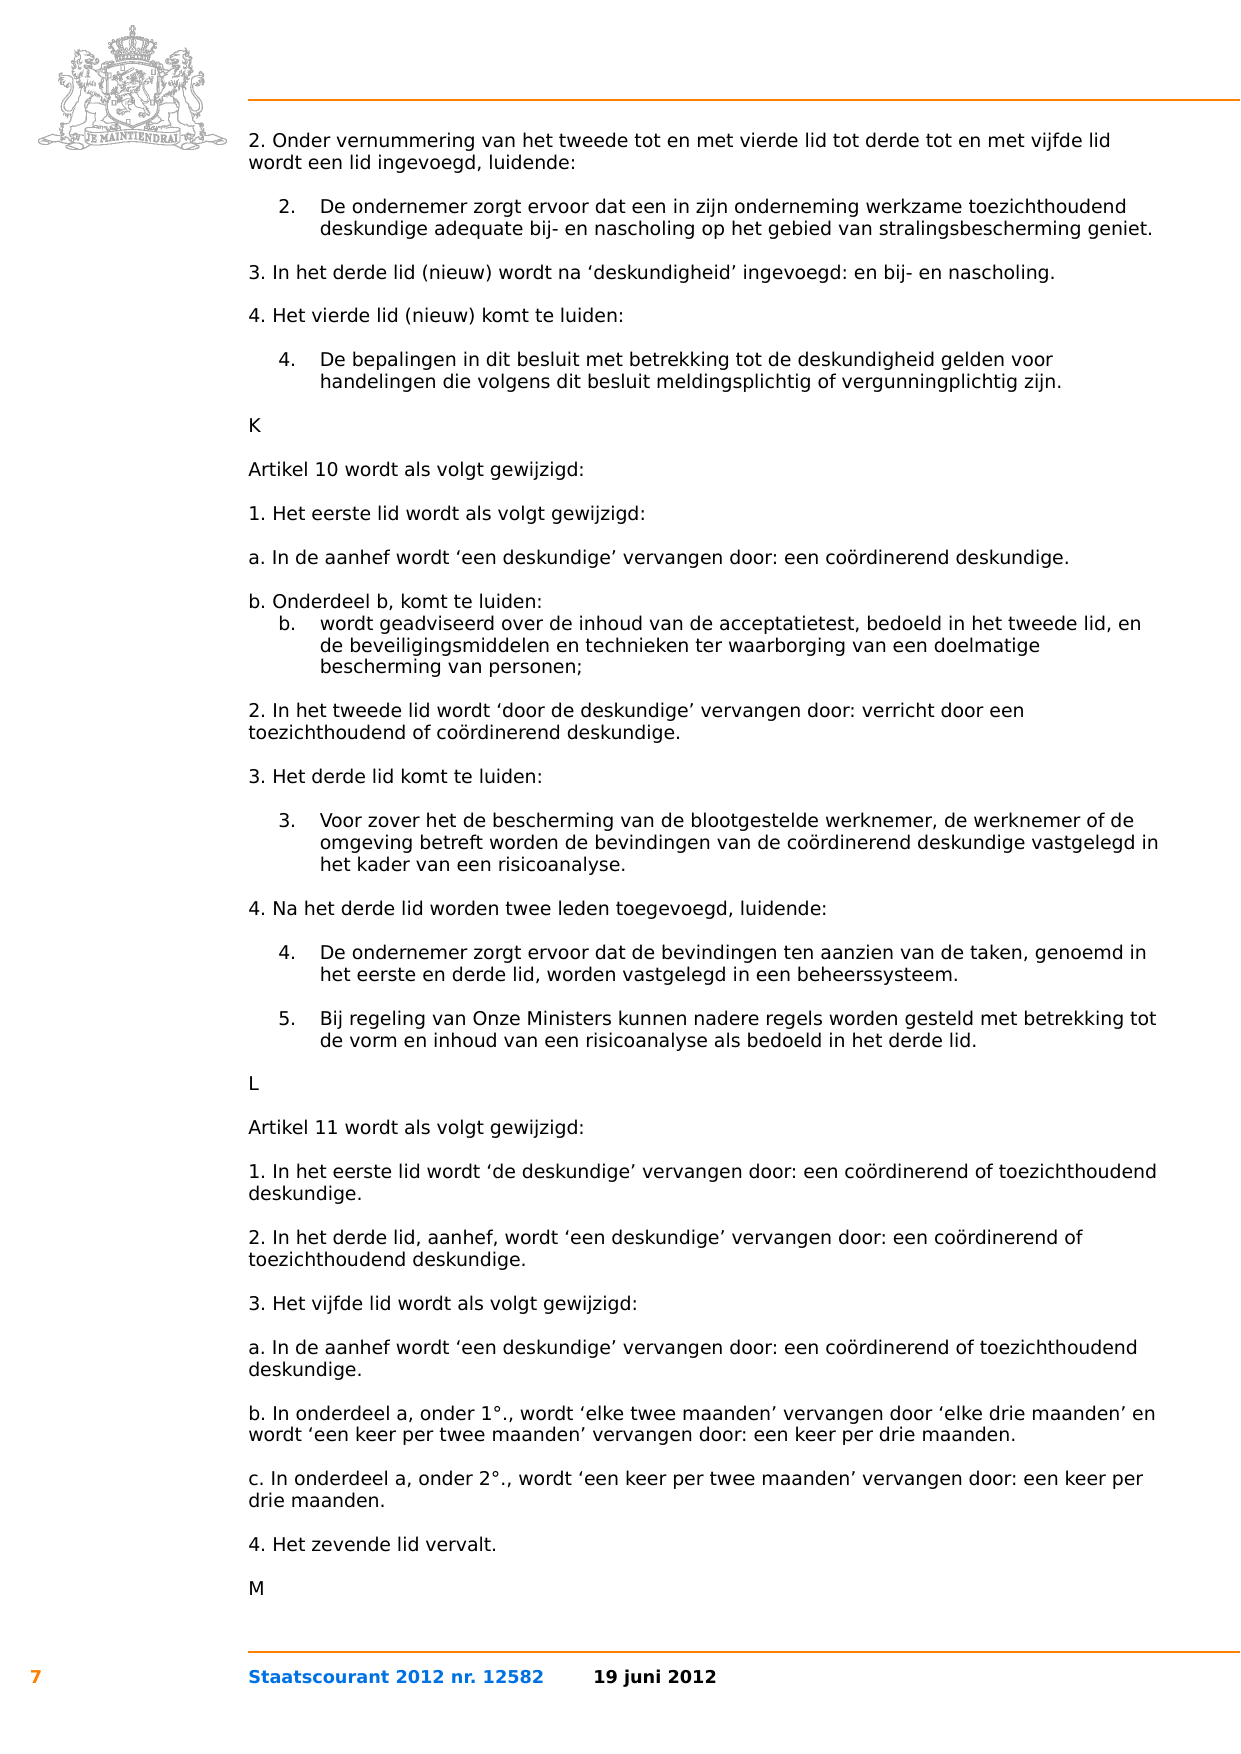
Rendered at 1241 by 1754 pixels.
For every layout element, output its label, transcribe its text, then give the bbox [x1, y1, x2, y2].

text 4. De ondernemer zorgt ervoor dat de bevindingen ten aanzien van de taken, genoemd in het eerste en derde lid, worden vastgelegd in een beheerssysteem. [278, 942, 1163, 986]
text 4. Het vierde lid (nieuw) komt te luiden: [248, 305, 1163, 327]
text Artikel 10 wordt als volgt gewijzigd: [248, 459, 1163, 481]
text L [248, 1073, 1163, 1095]
text c. In onderdeel a, onder 2°., wordt ‘een keer per twee maanden’ vervangen door: een keer per drie maanden. [248, 1468, 1163, 1512]
text 2. Onder vernummering van het tweede tot en met vierde lid tot derde tot en met vijfde lid wordt een lid ingevoegd, luidende: [248, 130, 1163, 174]
text 2. De ondernemer zorgt ervoor dat een in zijn onderneming werkzame toezichthoudend deskundige adequate bij- en nascholing op het gebied van stralingsbescherming geniet. [278, 196, 1163, 240]
picture [38, 25, 227, 150]
text 3. Het vijfde lid wordt als volgt gewijzigd: [248, 1293, 1163, 1315]
text a. In de aanhef wordt ‘een deskundige’ vervangen door: een coördinerend deskundige. [248, 547, 1163, 569]
text 4. De bepalingen in dit besluit met betrekking tot de deskundigheid gelden voor handelingen die volgens dit besluit meldingsplichtig of vergunningplichtig zijn. [278, 349, 1163, 393]
text 1. Het eerste lid wordt als volgt gewijzigd: [248, 503, 1163, 525]
text b. wordt geadviseerd over de inhoud van de acceptatietest, bedoeld in het tweede lid, en de beveiligingsmiddelen en technieken ter waarborging van een doelmatige bescherming van personen; [278, 612, 1163, 678]
text 3. Voor zover het de bescherming van de blootgestelde werknemer, de werknemer of de omgeving betreft worden de bevindingen van de coördinerend deskundige vastgelegd in het kader van een risicoanalyse. [278, 810, 1163, 876]
text Artikel 11 wordt als volgt gewijzigd: [248, 1117, 1163, 1139]
text b. In onderdeel a, onder 1°., wordt ‘elke twee maanden’ vervangen door ‘elke drie maanden’ en wordt ‘een keer per twee maanden’ vervangen door: een keer per drie maanden. [248, 1402, 1163, 1446]
text 4. Na het derde lid worden twee leden toegevoegd, luidende: [248, 898, 1163, 920]
text 4. Het zevende lid vervalt. [248, 1534, 1163, 1556]
text a. In de aanhef wordt ‘een deskundige’ vervangen door: een coördinerend of toezichthoudend deskundige. [248, 1337, 1163, 1381]
text b. Onderdeel b, komt te luiden: [248, 591, 1163, 612]
text K [248, 415, 1163, 437]
text 5. Bij regeling van Onze Ministers kunnen nadere regels worden gesteld met betrekking tot de vorm en inhoud van een risicoanalyse als bedoeld in het derde lid. [278, 1007, 1163, 1051]
text 3. In het derde lid (nieuw) wordt na ‘deskundigheid’ ingevoegd: en bij- en nascholing. [248, 262, 1163, 283]
text 3. Het derde lid komt te luiden: [248, 766, 1163, 788]
text 2. In het tweede lid wordt ‘door de deskundige’ vervangen door: verricht door een toezichthoudend of coördinerend deskundige. [248, 700, 1163, 744]
text M [248, 1578, 1163, 1600]
text 2. In het derde lid, aanhef, wordt ‘een deskundige’ vervangen door: een coördinerend of toezichthoudend deskundige. [248, 1227, 1163, 1271]
text 1. In het eerste lid wordt ‘de deskundige’ vervangen door: een coördinerend of toezichthoudend deskundige. [248, 1161, 1163, 1205]
